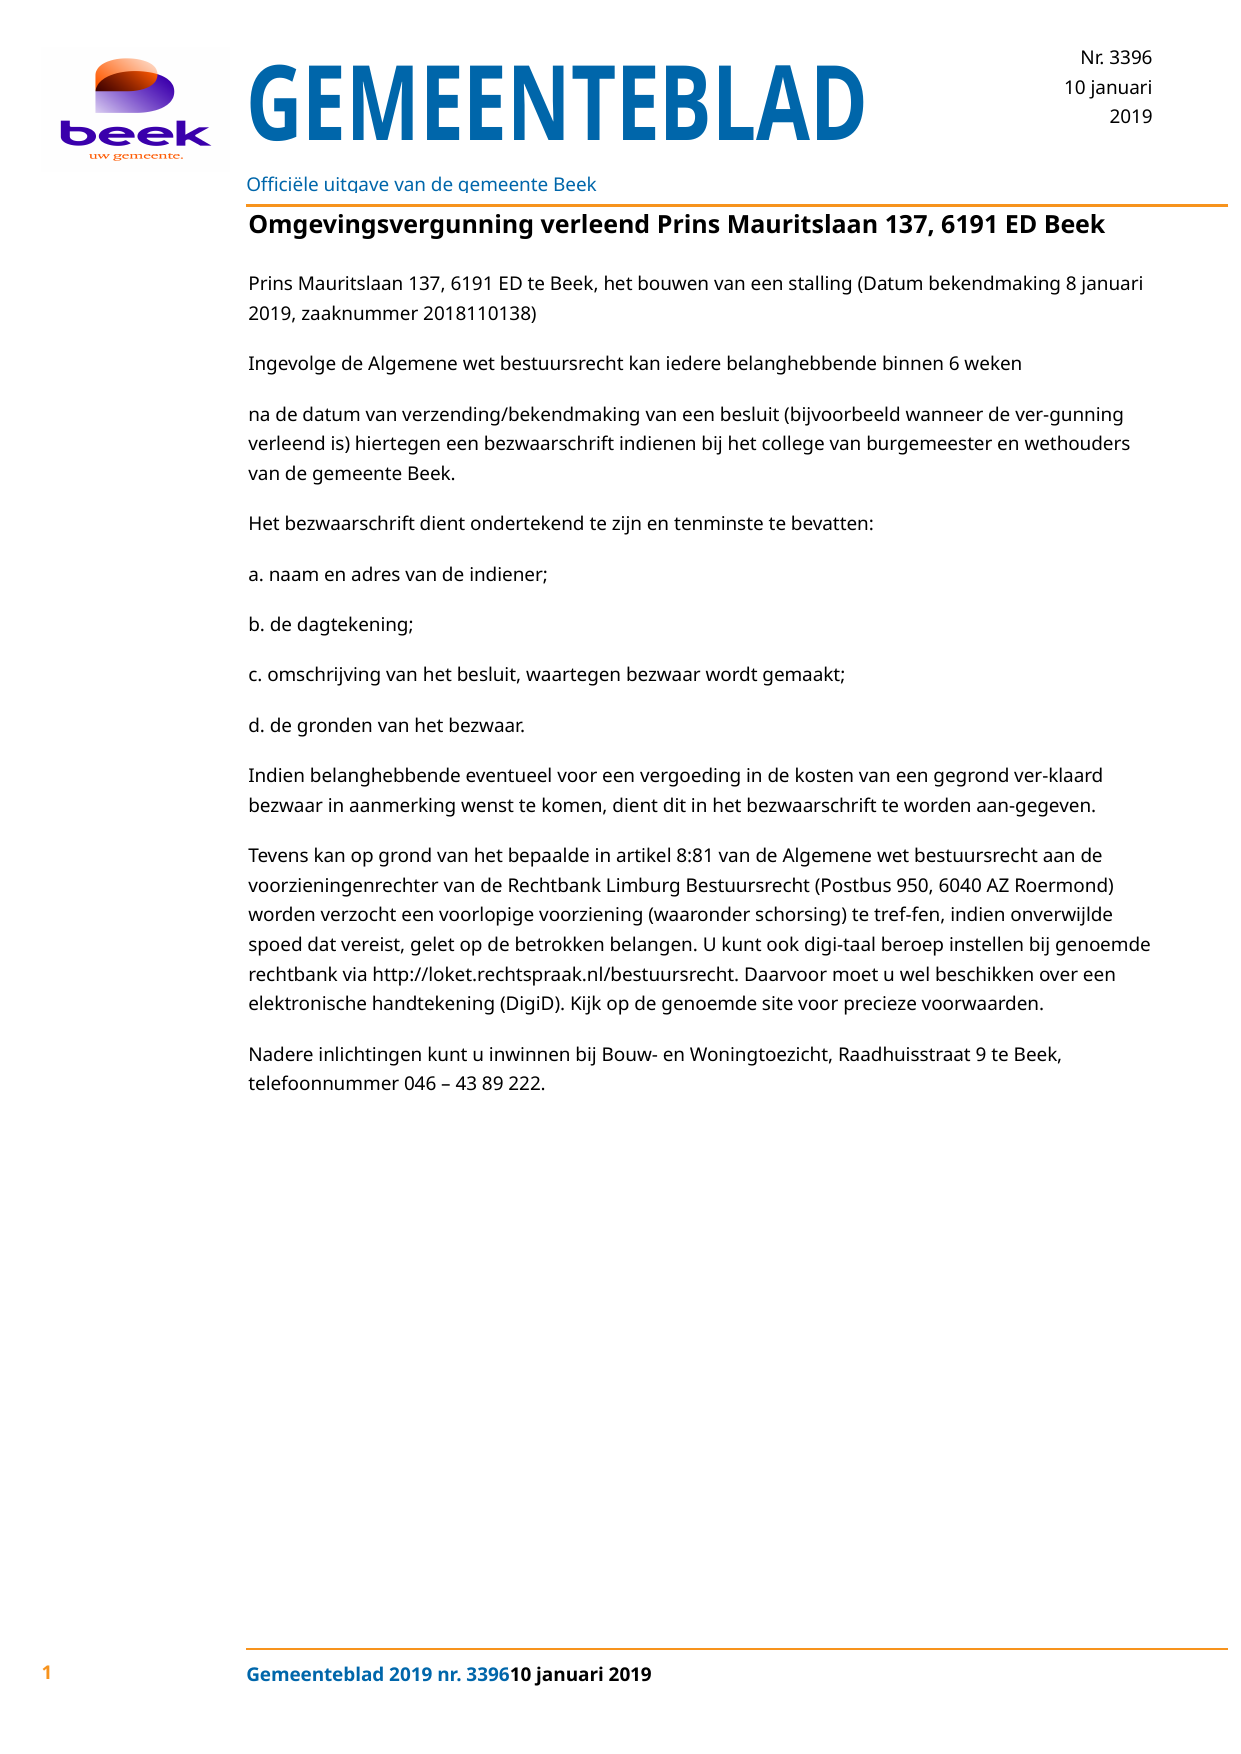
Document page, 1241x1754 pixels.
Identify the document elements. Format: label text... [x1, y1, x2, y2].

text Prins Mauritslaan 137, 6191 ED te Beek, het bouwen van een stalling (Datum bekendmaking 8 januari 2019, zaaknummer 2018110138) [248, 270, 1152, 326]
text Omgevingsvergunning verleend Prins Mauritslaan 137, 6191 ED Beek [248, 207, 1152, 241]
text Nadere inlichtingen kunt u inwinnen bij Bouw- en Woningtoezicht, Raadhuisstraat 9 te Beek, telefoonnummer 046 – 43 89 222. [248, 1041, 1152, 1096]
text c. omschrijving van het besluit, waartegen bezwaar wordt gemaakt; [248, 662, 1152, 687]
text na de datum van verzending/bekendmaking van een besluit (bijvoorbeeld wanneer de ver-gunning verleend is) hiertegen een bezwaarschrift indienen bij het college van burgemeester en wethouders van de gemeente Beek. [248, 401, 1152, 486]
text Ingevolge de Algemene wet bestuursrecht kan iedere belanghebbende binnen 6 weken [248, 350, 1152, 376]
text a. naam en adres van de indiener; [248, 561, 1152, 586]
text Tevens kan op grond van het bepaalde in artikel 8:81 van de Algemene wet bestuursrecht aan de voorzieningenrechter van de Rechtbank Limburg Bestuursrecht (Postbus 950, 6040 AZ Roermond) worden verzocht een voorlopige voorziening (waaronder schorsing) te tref-fen, indien onverwijlde spoed dat vereist, gelet op de betrokken belangen. U kunt ook digi-taal beroep instellen bij genoemde rechtbank via http://loket.rechtspraak.nl/bestuursrecht. Daarvoor moet u wel beschikken over een elektronische handtekening (DigiD). Kijk op de genoemde site voor precieze voorwaarden. [248, 842, 1152, 1016]
text Indien belanghebbende eventueel voor een vergoeding in de kosten van een gegrond ver-klaard bezwaar in aanmerking wenst te komen, dient dit in het bezwaarschrift te worden aan-gegeven. [248, 762, 1152, 818]
text b. de dagtekening; [248, 611, 1152, 637]
picture [41, 47, 231, 172]
text d. de gronden van het bezwaar. [248, 712, 1152, 738]
text Het bezwaarschrift dient ondertekend te zijn en tenminste te bevatten: [248, 510, 1152, 536]
